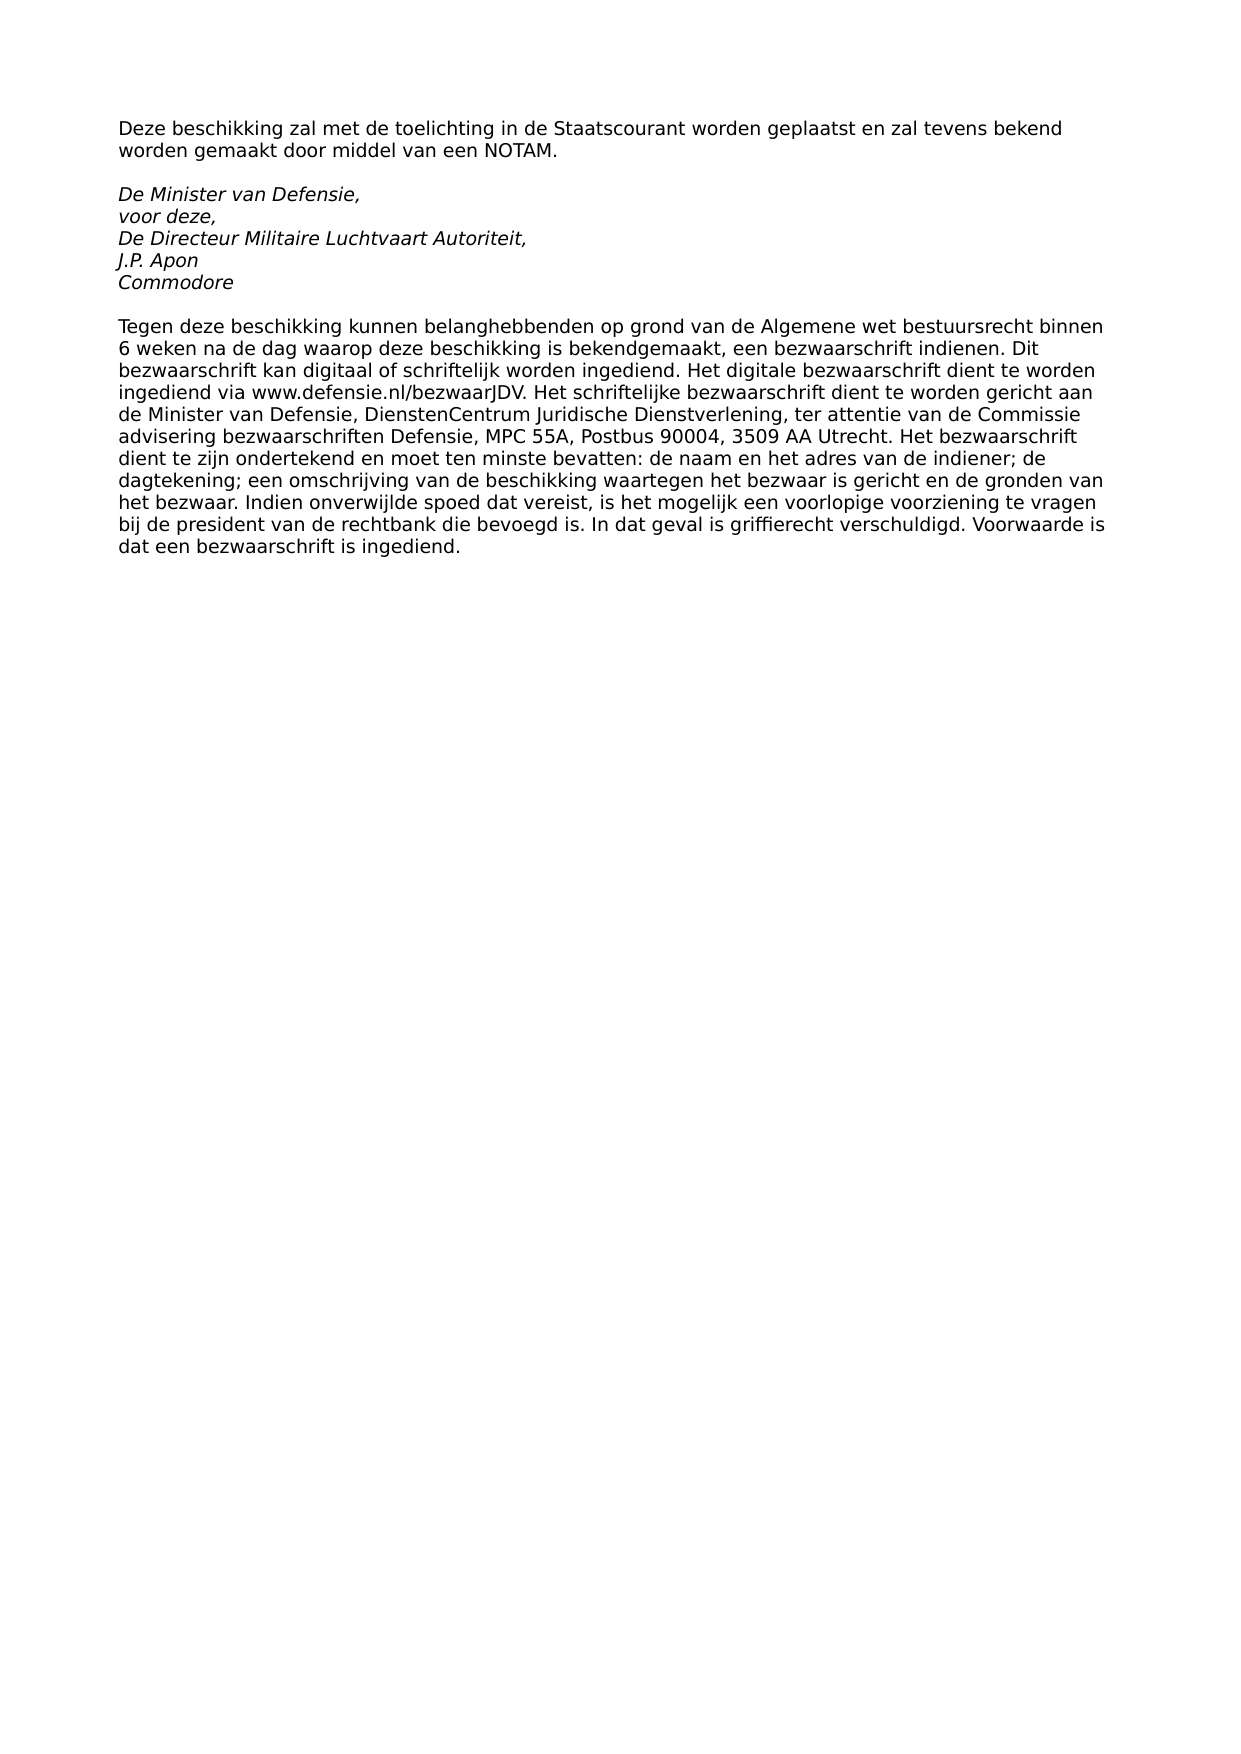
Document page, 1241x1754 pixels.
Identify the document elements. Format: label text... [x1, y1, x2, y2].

text Tegen deze beschikking kunnen belanghebbenden op grond van de Algemene wet bestuursrecht binnen 6 weken na de dag waarop deze beschikking is bekendgemaakt, een bezwaarschrift indienen. Dit bezwaarschrift kan digitaal of schriftelijk worden ingediend. Het digitale bezwaarschrift dient te worden ingediend via www.defensie.nl/bezwaarJDV. Het schriftelijke bezwaarschrift dient te worden gericht aan de Minister van Defensie, DienstenCentrum Juridische Dienstverlening, ter attentie van de Commissie advisering bezwaarschriften Defensie, MPC 55A, Postbus 90004, 3509 AA Utrecht. Het bezwaarschrift dient te zijn ondertekend en moet ten minste bevatten: de naam en het adres van de indiener; de dagtekening; een omschrijving van de beschikking waartegen het bezwaar is gericht en de gronden van het bezwaar. Indien onverwijlde spoed dat vereist, is het mogelijk een voorlopige voorziening te vragen bij de president van de rechtbank die bevoegd is. In dat geval is griffierecht verschuldigd. Voorwaarde is dat een bezwaarschrift is ingediend. [118, 316, 1122, 557]
text Deze beschikking zal met de toelichting in de Staatscourant worden geplaatst en zal tevens bekend worden gemaakt door middel van een NOTAM. [118, 118, 1122, 162]
text De Minister van Defensie, voor deze, De Directeur Militaire Luchtvaart Autoriteit, J.P. Apon Commodore [118, 184, 1122, 294]
